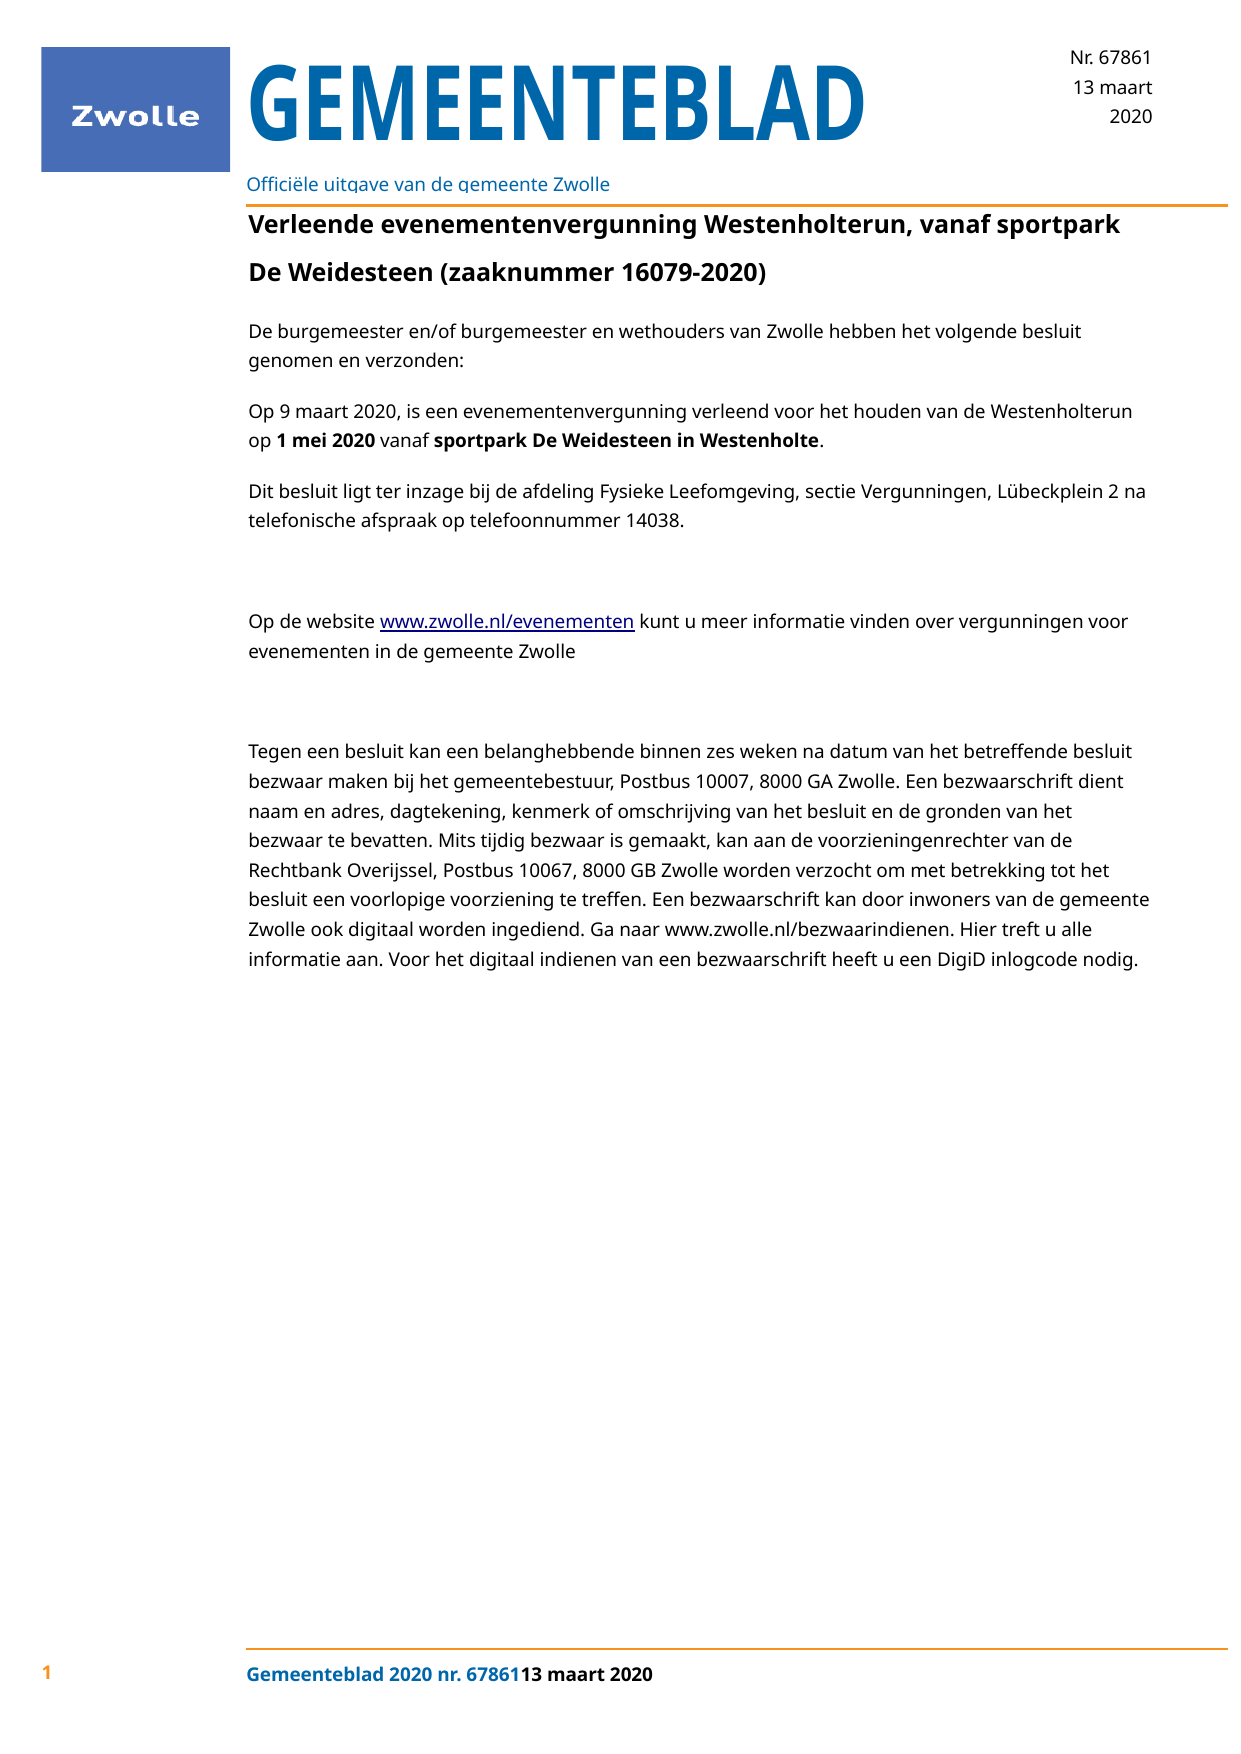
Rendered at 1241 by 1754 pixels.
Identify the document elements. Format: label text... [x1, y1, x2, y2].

text Dit besluit ligt ter inzage bij de afdeling Fysieke Leefomgeving, sectie Vergunningen, Lübeckplein 2 na telefonische afspraak op telefoonnummer 14038. [248, 478, 1152, 533]
text De burgemeester en/of burgemeester en wethouders van Zwolle hebben het volgende besluit genomen en verzonden: [248, 318, 1152, 373]
text Verleende evenementenvergunning Westenholterun, vanaf sportpark De Weidesteen (zaaknummer 16079-2020) [248, 207, 1152, 288]
picture [41, 47, 231, 172]
text Op 9 maart 2020, is een evenementenvergunning verleend voor het houden van de Westenholterun op 1 mei 2020 vanaf sportpark De Weidesteen in Westenholte. [248, 398, 1152, 453]
text Tegen een besluit kan een belanghebbende binnen zes weken na datum van het betreffende besluit bezwaar maken bij het gemeentebestuur, Postbus 10007, 8000 GA Zwolle. Een bezwaarschrift dient naam en adres, dagtekening, kenmerk of omschrijving van het besluit en de gronden van het bezwaar te bevatten. Mits tijdig bezwaar is gemaakt, kan aan de voorzieningenrechter van de Rechtbank Overijssel, Postbus 10067, 8000 GB Zwolle worden verzocht om met betrekking tot het besluit een voorlopige voorziening te treffen. Een bezwaarschrift kan door inwoners van de gemeente Zwolle ook digitaal worden ingediend. Ga naar www.zwolle.nl/bezwaarindienen. Hier treft u alle informatie aan. Voor het digitaal indienen van een bezwaarschrift heeft u een DigiD inlogcode nodig. [248, 739, 1152, 972]
text Op de website www.zwolle.nl/evenementen kunt u meer informatie vinden over vergunningen voor evenementen in de gemeente Zwolle [248, 608, 1152, 664]
